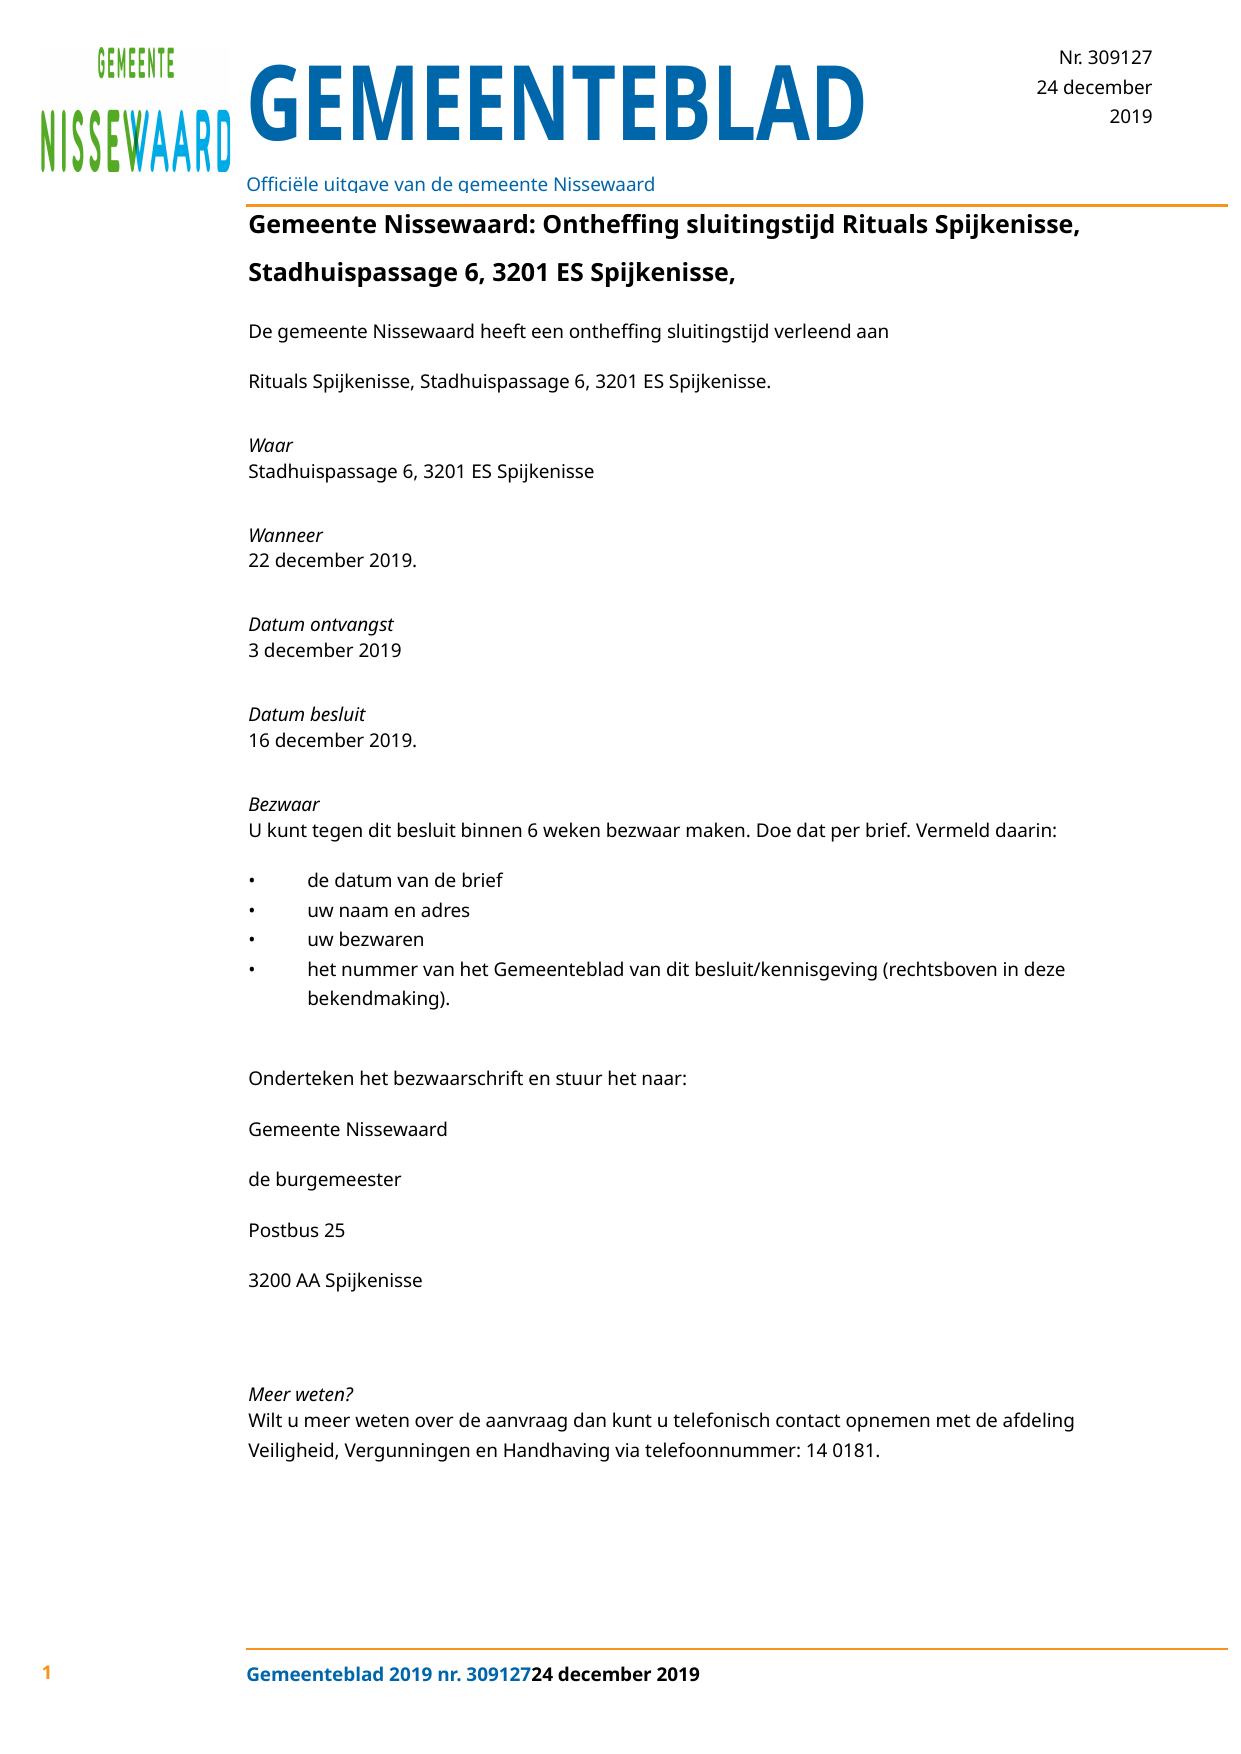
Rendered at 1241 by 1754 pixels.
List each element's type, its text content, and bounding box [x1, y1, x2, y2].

list uw bezwaren [248, 926, 1152, 952]
picture [154, 157, 165, 172]
list het nummer van het Gemeenteblad van dit besluit/kennisgeving (rechtsboven in deze bekendmaking). [248, 956, 1152, 1011]
picture [222, 122, 227, 160]
picture [201, 122, 206, 138]
text 3 december 2019 [248, 637, 1152, 663]
text Datum ontvangst [248, 612, 1152, 637]
text De gemeente Nissewaard heeft een ontheffing sluitingstijd verleend aan [248, 318, 1152, 344]
text Wanneer [248, 522, 1152, 548]
text Gemeente Nissewaard [248, 1116, 1152, 1142]
text Postbus 25 [248, 1217, 1152, 1242]
text Wilt u meer weten over de aanvraag dan kunt u telefonisch contact opnemen met de afdeling Veiligheid, Vergunningen en Handhaving via telefoonnummer: 14 0181. [248, 1407, 1152, 1463]
picture [200, 151, 206, 172]
text Bezwaar [248, 791, 1152, 817]
text Gemeente Nissewaard: Ontheffing sluitingstijd Rituals Spijkenisse, Stadhuispassage 6, 3201 ES Spijkenisse, [248, 207, 1152, 288]
text Waar [248, 432, 1152, 458]
text U kunt tegen dit besluit binnen 6 weken bezwaar maken. Doe dat per brief. Vermeld daarin: [248, 817, 1152, 842]
text 22 december 2019. [248, 548, 1152, 573]
text Rituals Spijkenisse, Stadhuispassage 6, 3201 ES Spijkenisse. [248, 368, 1152, 394]
picture [176, 157, 187, 172]
text 3200 AA Spijkenisse [248, 1267, 1152, 1293]
picture [41, 47, 231, 172]
text de burgemeester [248, 1166, 1152, 1192]
list uw naam en adres [248, 897, 1152, 922]
text 16 december 2019. [248, 727, 1152, 753]
list de datum van de brief [248, 867, 1152, 893]
text Onderteken het bezwaarschrift en stuur het naar: [248, 1066, 1152, 1091]
text Meer weten? [248, 1382, 1152, 1407]
text Datum besluit [248, 701, 1152, 727]
text Stadhuispassage 6, 3201 ES Spijkenisse [248, 458, 1152, 484]
